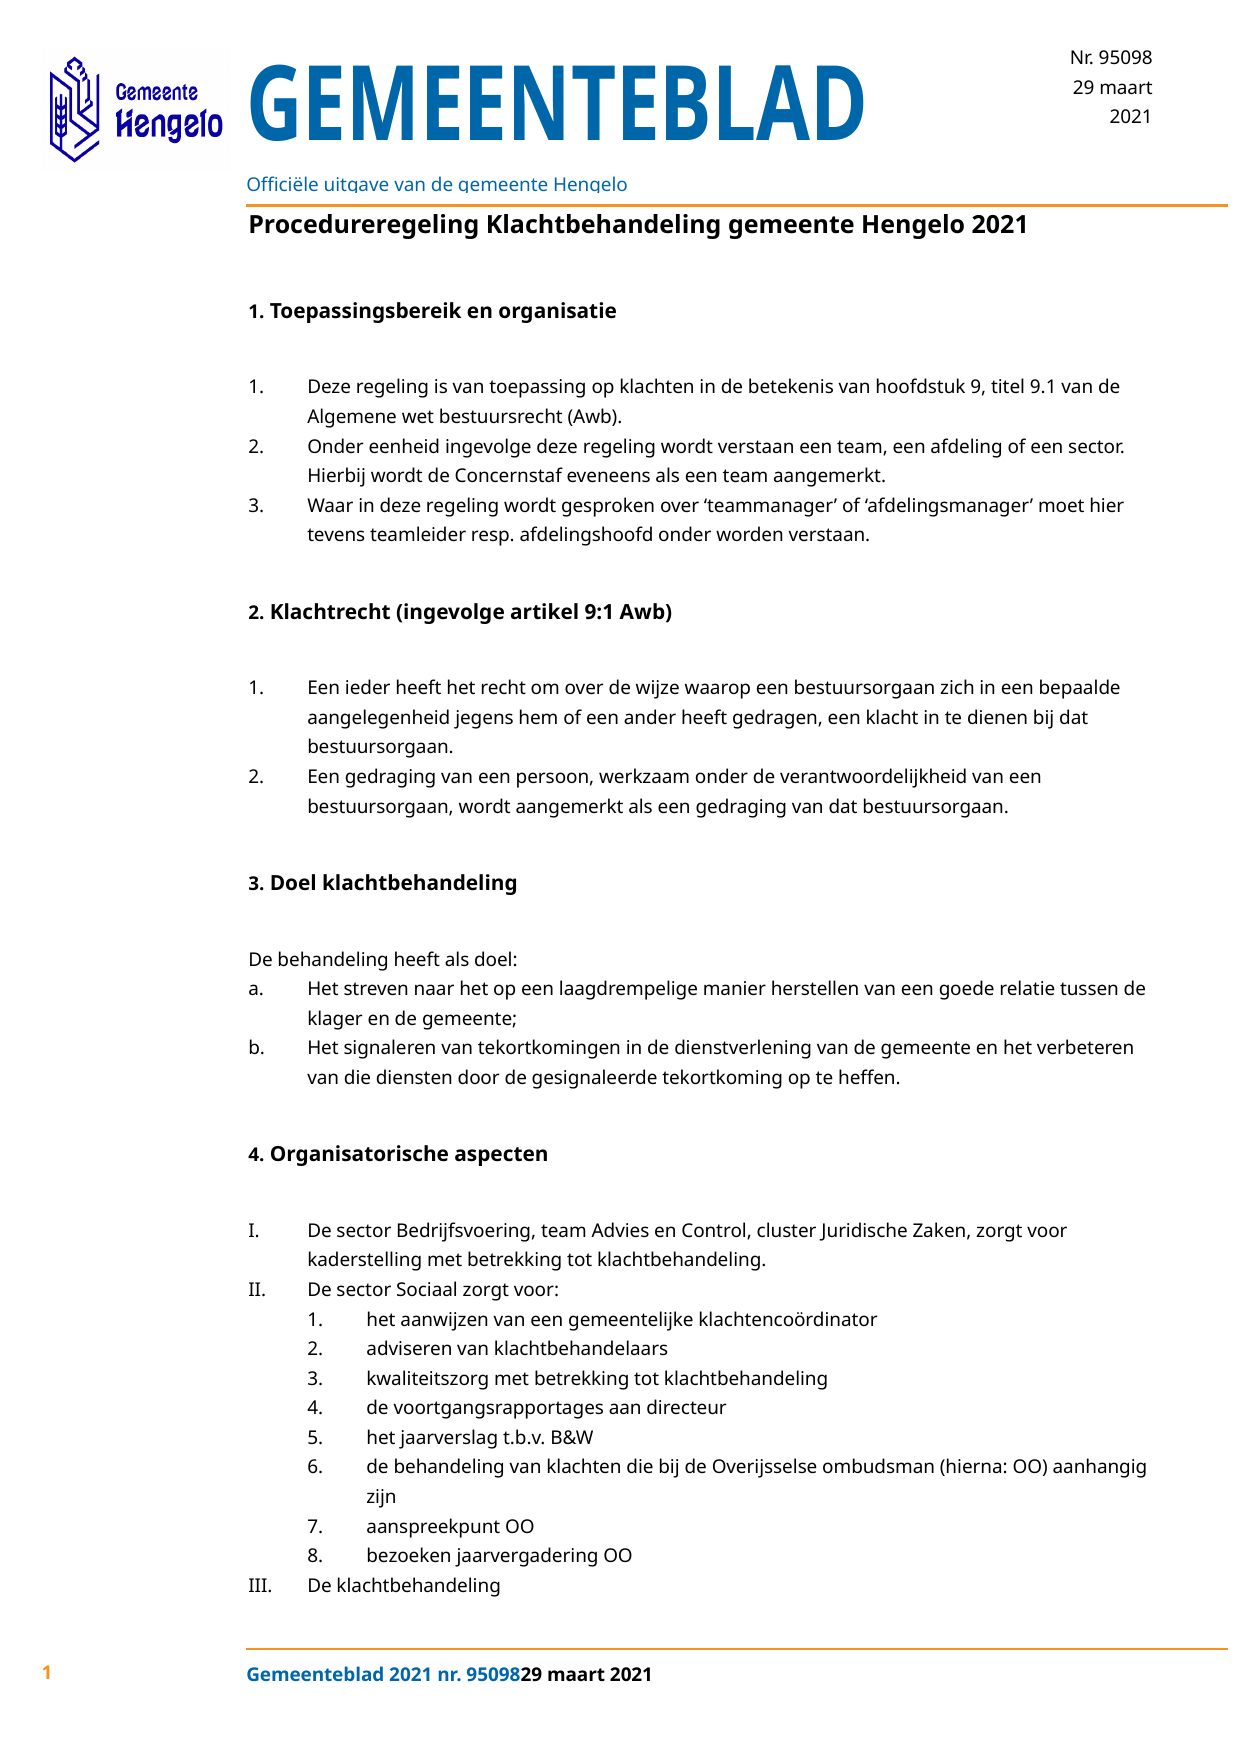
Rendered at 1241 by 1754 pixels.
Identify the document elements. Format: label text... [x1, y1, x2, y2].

list Deze regeling is van toepassing op klachten in de betekenis van hoofdstuk 9, titel 9.1 van de Algemene wet bestuursrecht (Awb). [248, 374, 1152, 429]
list het aanwijzen van een gemeentelijke klachtencoördinator [307, 1306, 1152, 1332]
list de voortgangsrapportages aan directeur [307, 1394, 1152, 1420]
text 1. Toepassingsbereik en organisatie [248, 296, 1152, 324]
list Een gedraging van een persoon, werkzaam onder de verantwoordelijkheid van een bestuursorgaan, wordt aangemerkt als een gedraging van dat bestuursorgaan. [248, 763, 1152, 819]
text 2. Klachtrecht (ingevolge artikel 9:1 Awb) [248, 597, 1152, 625]
list aanspreekpunt OO [307, 1513, 1152, 1539]
list bezoeken jaarvergadering OO [307, 1542, 1152, 1568]
picture [41, 47, 231, 172]
list de behandeling van klachten die bij de Overijsselse ombudsman (hierna: OO) aanhangig zijn [307, 1454, 1152, 1509]
text 4. Organisatorische aspecten [248, 1139, 1152, 1168]
text De behandeling heeft als doel: [248, 946, 1152, 972]
list het jaarverslag t.b.v. B&W [307, 1424, 1152, 1450]
list kwaliteitszorg met betrekking tot klachtbehandeling [307, 1365, 1152, 1391]
list adviseren van klachtbehandelaars [307, 1335, 1152, 1361]
list De klachtbehandeling [248, 1572, 1152, 1598]
list De sector Bedrijfsvoering, team Advies en Control, cluster Juridische Zaken, zorgt voor kaderstelling met betrekking tot klachtbehandeling. [248, 1217, 1152, 1272]
text Procedureregeling Klachtbehandeling gemeente Hengelo 2021 [248, 207, 1152, 241]
list Het streven naar het op een laagdrempelige manier herstellen van een goede relatie tussen de klager en de gemeente; [248, 975, 1152, 1031]
list De sector Sociaal zorgt voor: [248, 1276, 1152, 1302]
list Een ieder heeft het recht om over de wijze waarop een bestuursorgaan zich in een bepaalde aangelegenheid jegens hem of een ander heeft gedragen, een klacht in te dienen bij dat bestuursorgaan. [248, 674, 1152, 759]
list Waar in deze regeling wordt gesproken over ‘teammanager’ of ‘afdelingsmanager’ moet hier tevens teamleider resp. afdelingshoofd onder worden verstaan. [248, 492, 1152, 547]
text 3. Doel klachtbehandeling [248, 868, 1152, 897]
list Het signaleren van tekortkomingen in de dienstverlening van de gemeente en het verbeteren van die diensten door de gesignaleerde tekortkoming op te heffen. [248, 1034, 1152, 1090]
list Onder eenheid ingevolge deze regeling wordt verstaan een team, een afdeling of een sector. Hierbij wordt de Concernstaf eveneens als een team aangemerkt. [248, 433, 1152, 488]
